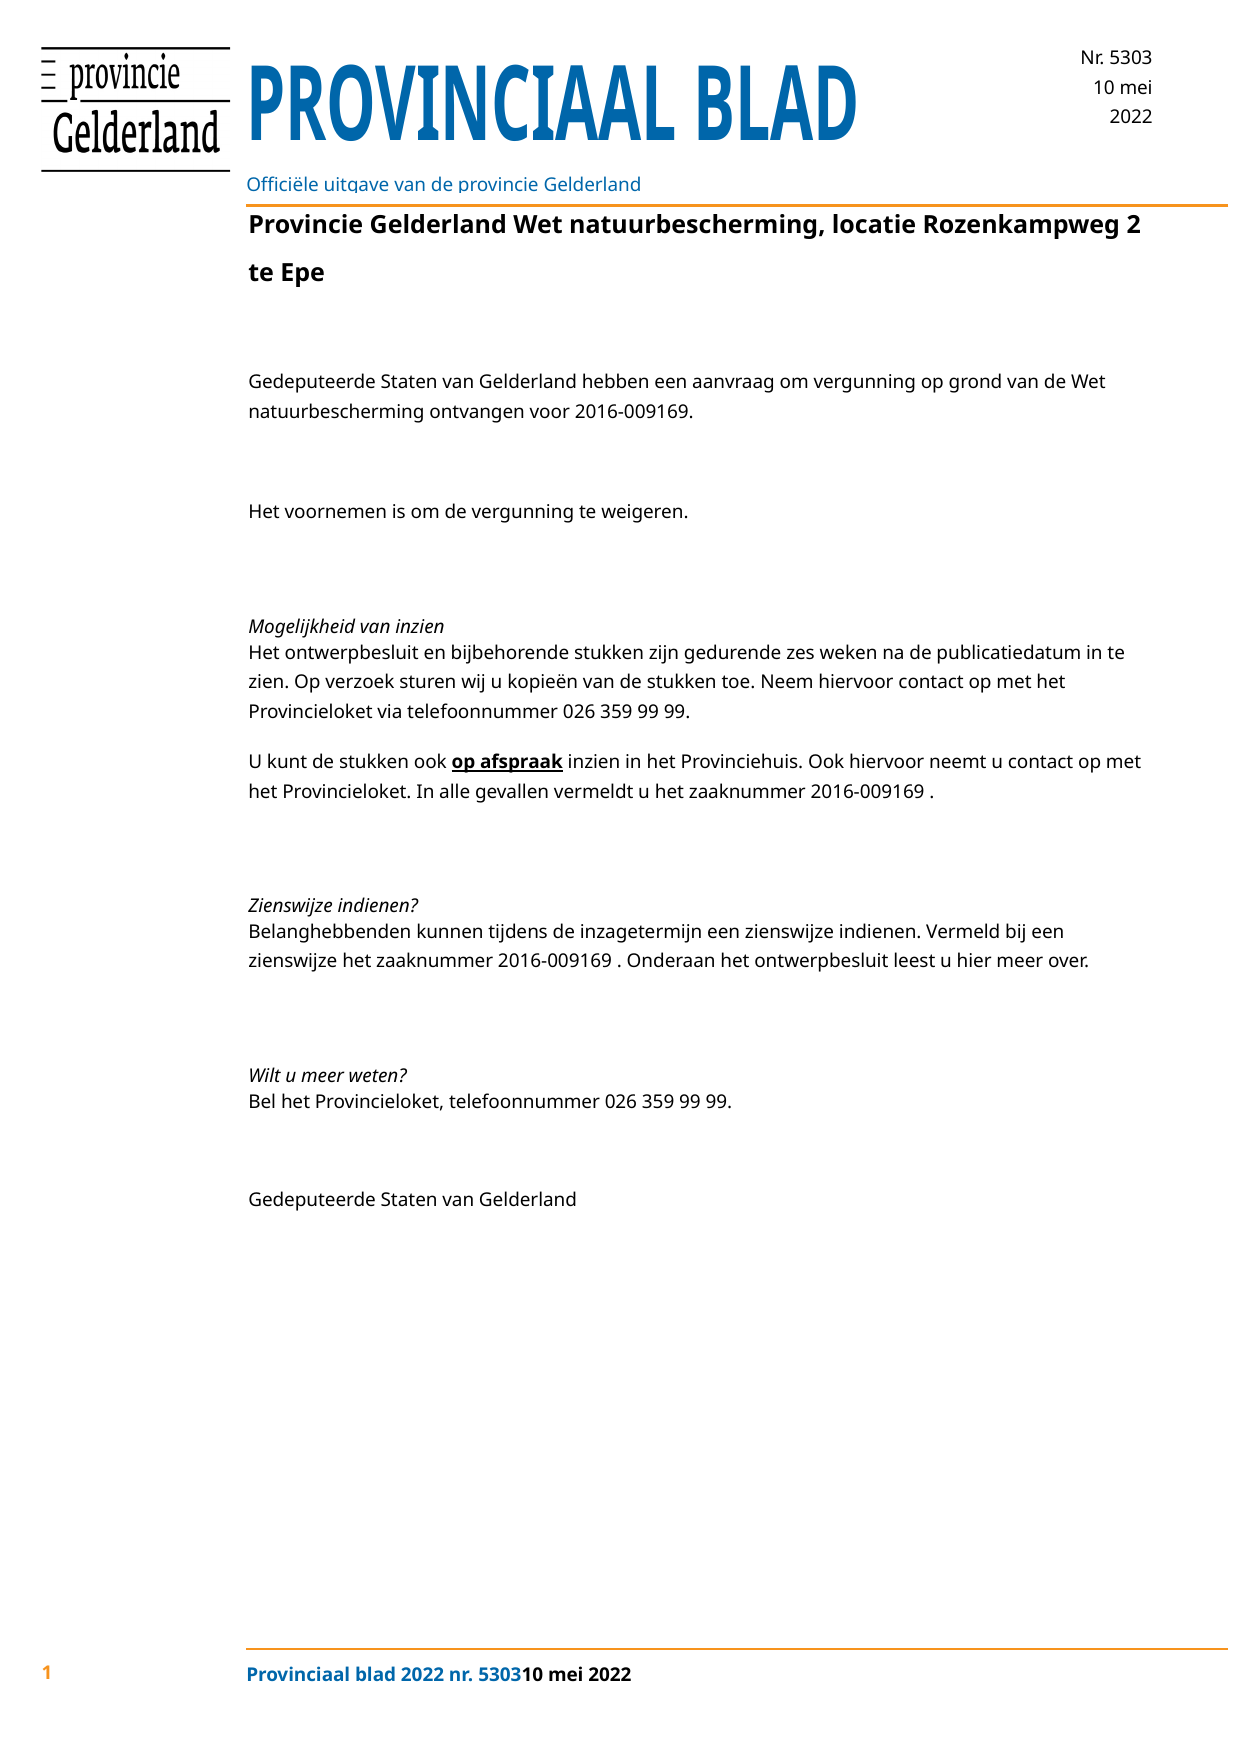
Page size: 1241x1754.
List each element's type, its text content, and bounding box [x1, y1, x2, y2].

text Gedeputeerde Staten van Gelderland hebben een aanvraag om vergunning op grond van de Wet natuurbescherming ontvangen voor 2016-009169. [248, 368, 1152, 424]
text Het ontwerpbesluit en bijbehorende stukken zijn gedurende zes weken na de publicatiedatum in te zien. Op verzoek sturen wij u kopieën van de stukken toe. Neem hiervoor contact op met het Provincieloket via telefoonnummer 026 359 99 99. [248, 639, 1152, 724]
text Provincie Gelderland Wet natuurbescherming, locatie Rozenkampweg 2 te Epe [248, 207, 1152, 288]
text U kunt de stukken ook op afspraak inzien in het Provinciehuis. Ook hiervoor neemt u contact op met het Provincieloket. In alle gevallen vermeldt u het zaaknummer 2016-009169 . [248, 748, 1152, 804]
text Het voornemen is om de vergunning te weigeren. [248, 499, 1152, 524]
text Gedeputeerde Staten van Gelderland [248, 1186, 1152, 1212]
text Wilt u meer weten? [248, 1062, 1152, 1088]
picture [41, 47, 231, 172]
text Zienswijze indienen? [248, 892, 1152, 918]
text Bel het Provincieloket, telefoonnummer 026 359 99 99. [248, 1088, 1152, 1113]
text Mogelijkheid van inzien [248, 613, 1152, 639]
text Belanghebbenden kunnen tijdens de inzagetermijn een zienswijze indienen. Vermeld bij een zienswijze het zaaknummer 2016-009169 . Onderaan het ontwerpbesluit leest u hier meer over. [248, 918, 1152, 973]
